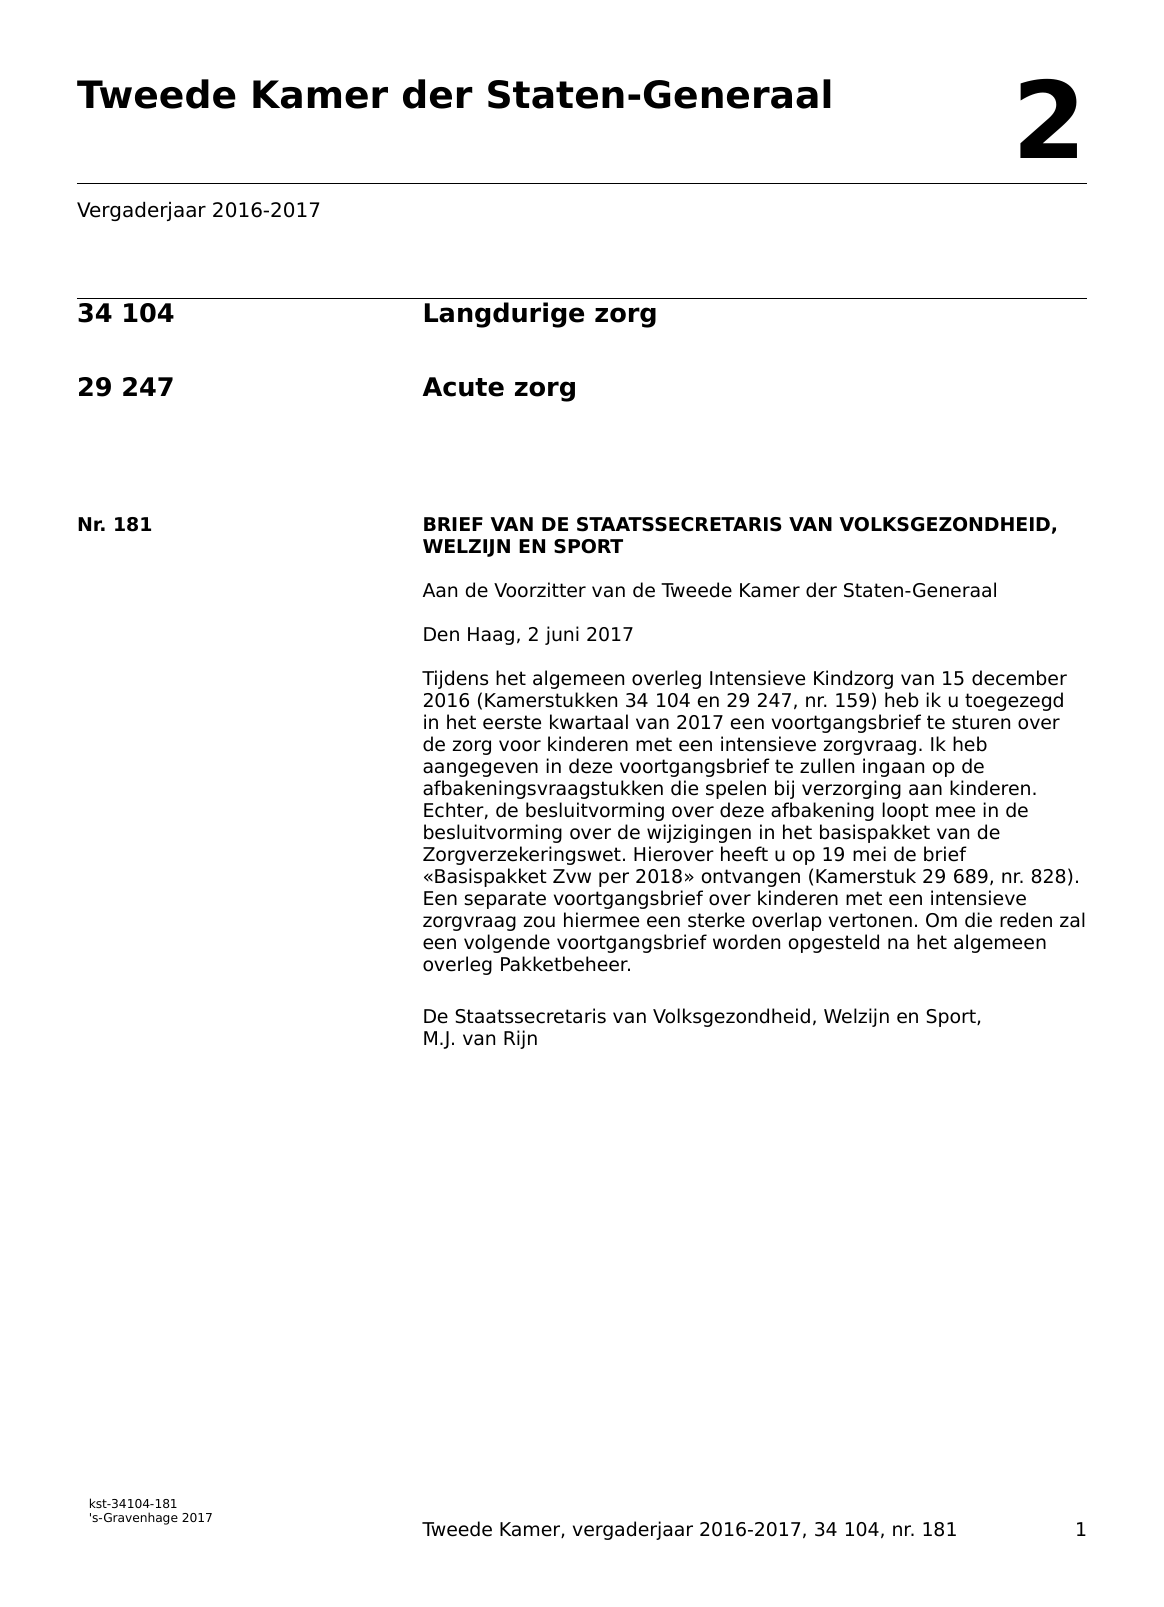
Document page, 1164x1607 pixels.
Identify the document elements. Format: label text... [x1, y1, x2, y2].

text 's-Gravenhage 2017 [88, 1511, 323, 1525]
text kst-34104-181 [88, 1497, 323, 1511]
subtitle Nr. 181 BRIEF VAN DE STAATSSECRETARIS VAN VOLKSGEZONDHEID, WELZIJN EN SPORT [77, 514, 1087, 558]
subtitle 29 247 Acute zorg [77, 373, 1087, 403]
table_cell Vergaderjaar 2016-2017 [77, 184, 1087, 298]
text Aan de Voorzitter van de Tweede Kamer der Staten-Generaal [422, 580, 1087, 602]
text Tijdens het algemeen overleg Intensieve Kindzorg van 15 december 2016 (Kamerstukken 34 104 en 29 247, nr. 159) heb ik u toegezegd in het eerste kwartaal van 2017 een voortgangsbrief te sturen over de zorg voor kinderen met een intensieve zorgvraag. Ik heb aangegeven in deze voortgangsbrief te zullen ingaan op de afbakeningsvraagstukken die spelen bij verzorging aan kinderen. Echter, de besluitvorming over deze afbakening loopt mee in de besluitvorming over de wijzigingen in het basispakket van de Zorgverzekeringswet. Hierover heeft u op 19 mei de brief «Basispakket Zvw per 2018» ontvangen (Kamerstuk 29 689, nr. 828). Een separate voortgangsbrief over kinderen met een intensieve zorgvraag zou hiermee een sterke overlap vertonen. Om die reden zal een volgende voortgangsbrief worden opgesteld na het algemeen overleg Pakketbeheer. [422, 668, 1087, 976]
subtitle 34 104 Langdurige zorg [77, 299, 1087, 329]
table_header 2 [886, 59, 1087, 183]
text Den Haag, 2 juni 2017 [422, 624, 1087, 646]
table_header Tweede Kamer der Staten-Generaal [77, 59, 886, 183]
text De Staatssecretaris van Volksgezondheid, Welzijn en Sport, M.J. van Rijn [422, 1006, 1087, 1050]
